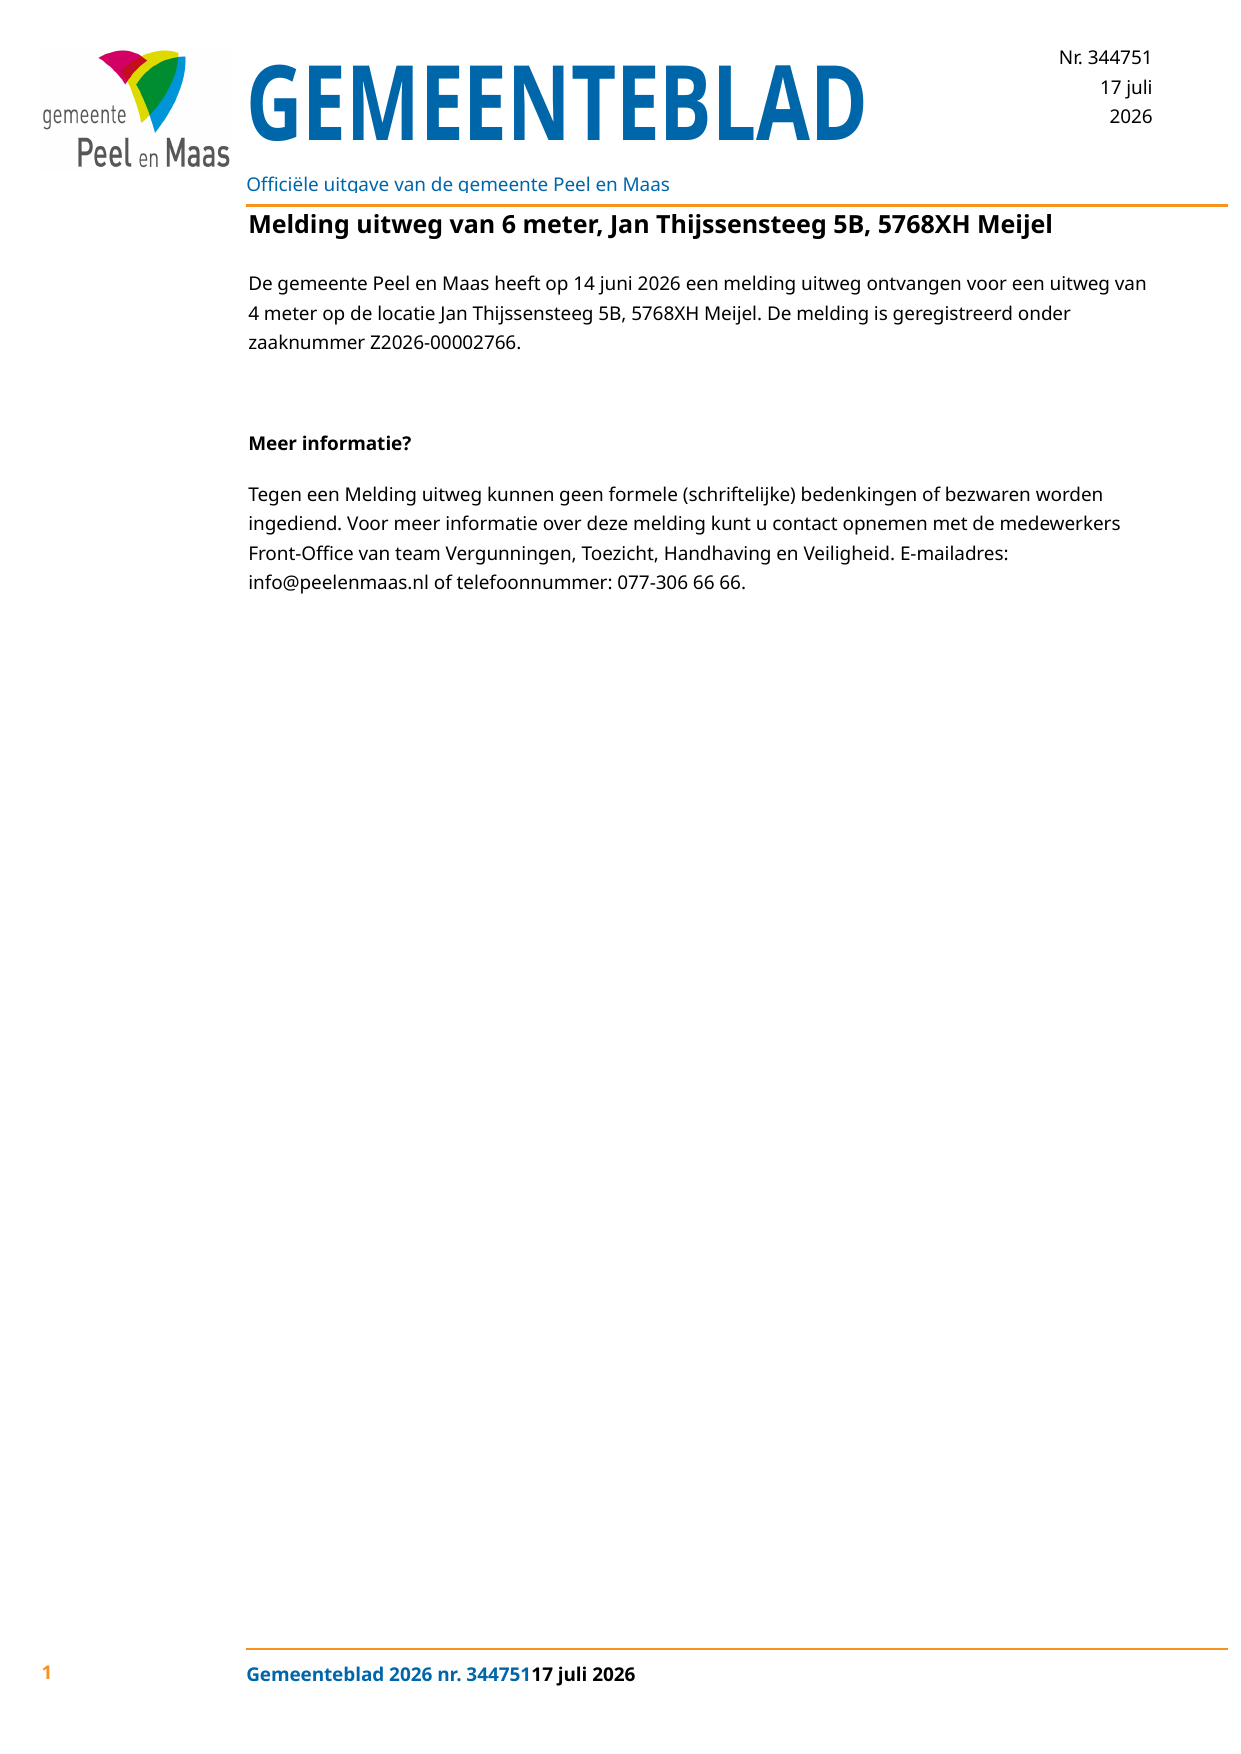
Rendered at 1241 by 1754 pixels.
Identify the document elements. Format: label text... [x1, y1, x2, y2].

text Meer informatie? [248, 430, 1152, 456]
text Melding uitweg van 6 meter, Jan Thijssensteeg 5B, 5768XH Meijel [248, 207, 1152, 241]
text Tegen een Melding uitweg kunnen geen formele (schriftelijke) bedenkingen of bezwaren worden ingediend. Voor meer informatie over deze melding kunt u contact opnemen met de medewerkers Front-Office van team Vergunningen, Toezicht, Handhaving en Veiligheid. E-mailadres: info@peelenmaas.nl of telefoonnummer: 077-306 66 66. [248, 481, 1152, 595]
picture [41, 47, 231, 172]
text De gemeente Peel en Maas heeft op 14 juni 2026 een melding uitweg ontvangen voor een uitweg van 4 meter op de locatie Jan Thijssensteeg 5B, 5768XH Meijel. De melding is geregistreerd onder zaaknummer Z2026-00002766. [248, 270, 1152, 355]
